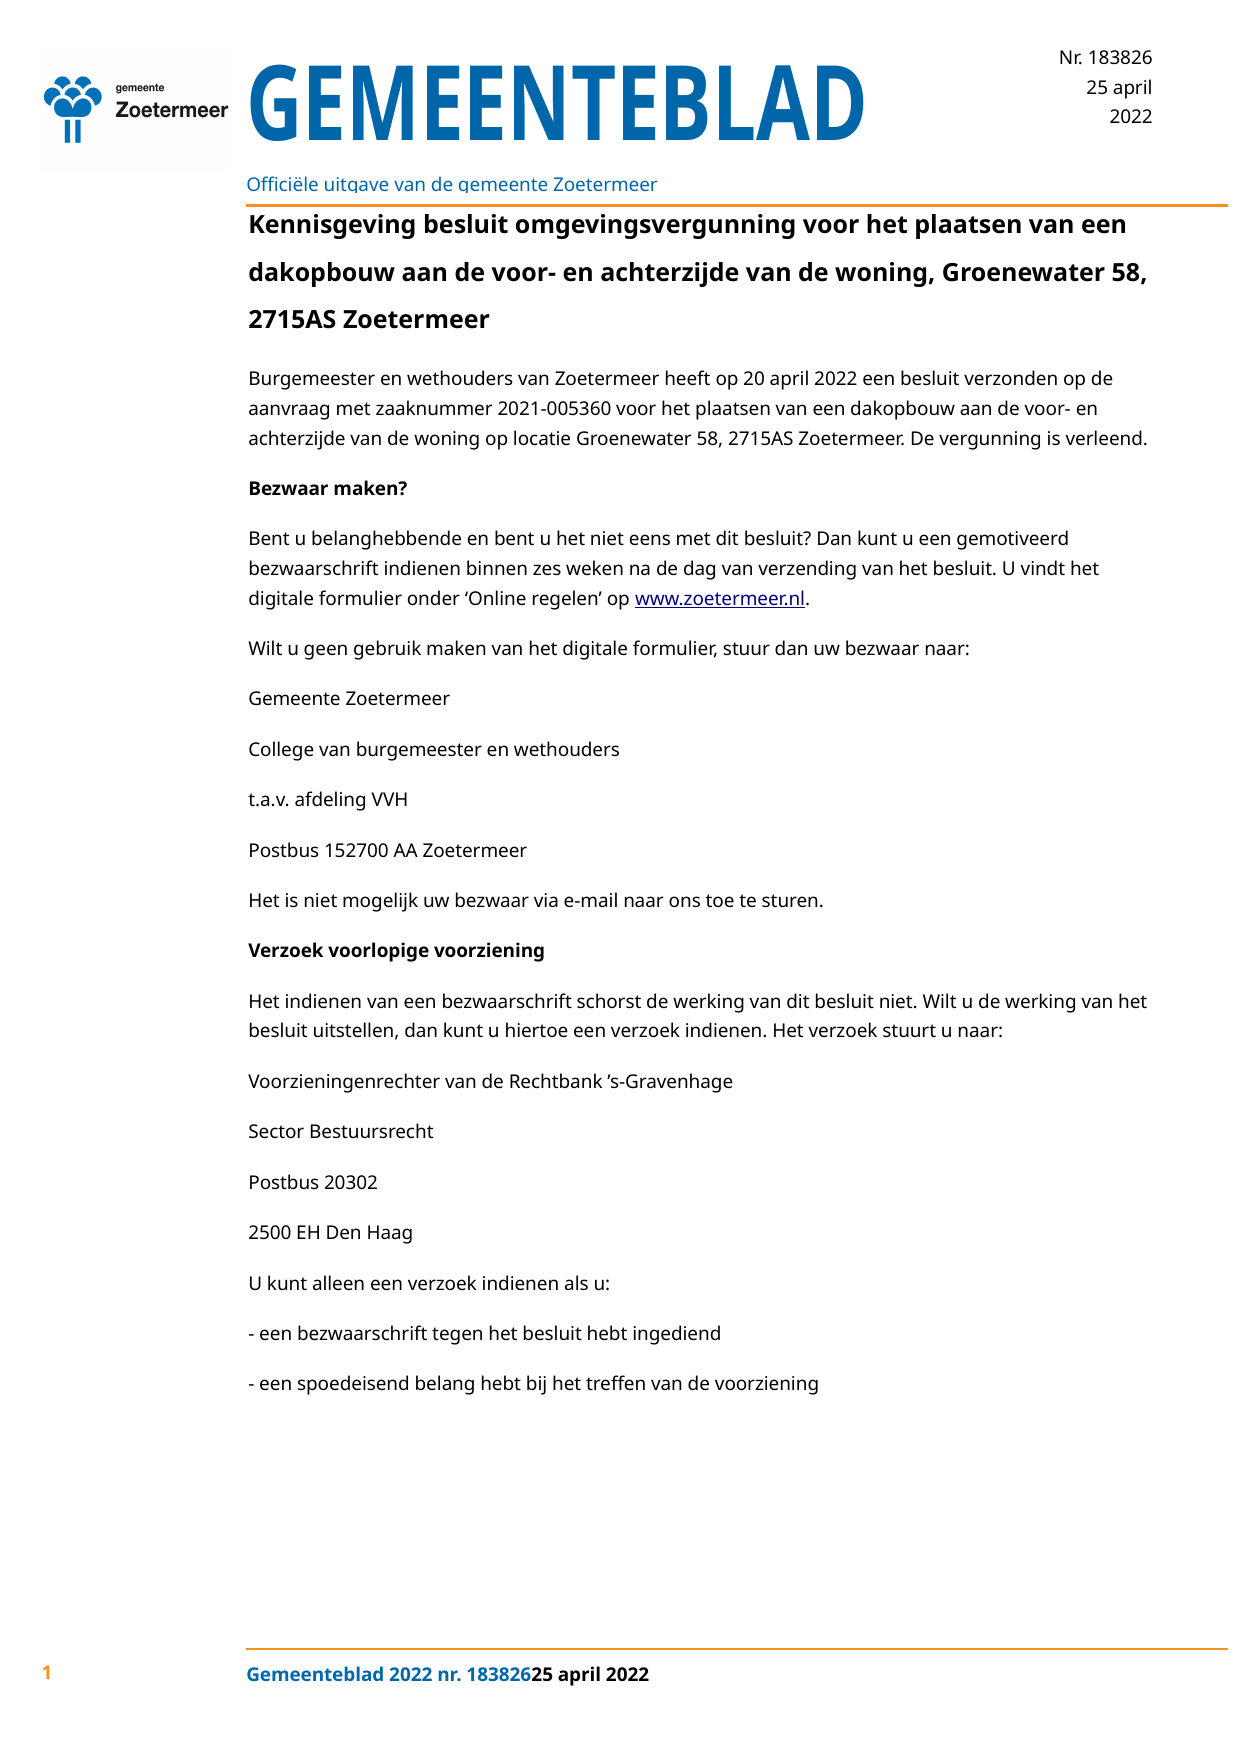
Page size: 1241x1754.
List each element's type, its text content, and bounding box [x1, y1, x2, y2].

text Burgemeester en wethouders van Zoetermeer heeft op 20 april 2022 een besluit verzonden op de aanvraag met zaaknummer 2021-005360 voor het plaatsen van een dakopbouw aan de voor- en achterzijde van de woning op locatie Groenewater 58, 2715AS Zoetermeer. De vergunning is verleend. [248, 366, 1152, 450]
text Kennisgeving besluit omgevingsvergunning voor het plaatsen van een dakopbouw aan de voor- en achterzijde van de woning, Groenewater 58, 2715AS Zoetermeer [248, 207, 1152, 336]
text College van burgemeester en wethouders [248, 736, 1152, 762]
text - een bezwaarschrift tegen het besluit hebt ingediend [248, 1320, 1152, 1346]
text Wilt u geen gebruik maken van het digitale formulier, stuur dan uw bezwaar naar: [248, 635, 1152, 661]
text Postbus 152700 AA Zoetermeer [248, 837, 1152, 862]
text Bezwaar maken? [248, 475, 1152, 501]
picture [41, 47, 231, 172]
text Het is niet mogelijk uw bezwaar via e-mail naar ons toe te sturen. [248, 887, 1152, 913]
text Voorzieningenrechter van de Rechtbank ’s-Gravenhage [248, 1068, 1152, 1094]
text Verzoek voorlopige voorziening [248, 938, 1152, 963]
text Postbus 20302 [248, 1169, 1152, 1194]
text 2500 EH Den Haag [248, 1219, 1152, 1245]
text t.a.v. afdeling VVH [248, 786, 1152, 812]
text Gemeente Zoetermeer [248, 686, 1152, 711]
text Bent u belanghebbende en bent u het niet eens met dit besluit? Dan kunt u een gemotiveerd bezwaarschrift indienen binnen zes weken na de dag van verzending van het besluit. U vindt het digitale formulier onder ‘Online regelen’ op www.zoetermeer.nl. [248, 526, 1152, 610]
text Het indienen van een bezwaarschrift schorst de werking van dit besluit niet. Wilt u de werking van het besluit uitstellen, dan kunt u hiertoe een verzoek indienen. Het verzoek stuurt u naar: [248, 988, 1152, 1043]
text U kunt alleen een verzoek indienen als u: [248, 1270, 1152, 1295]
text Sector Bestuursrecht [248, 1118, 1152, 1144]
text - een spoedeisend belang hebt bij het treffen van de voorziening [248, 1371, 1152, 1396]
